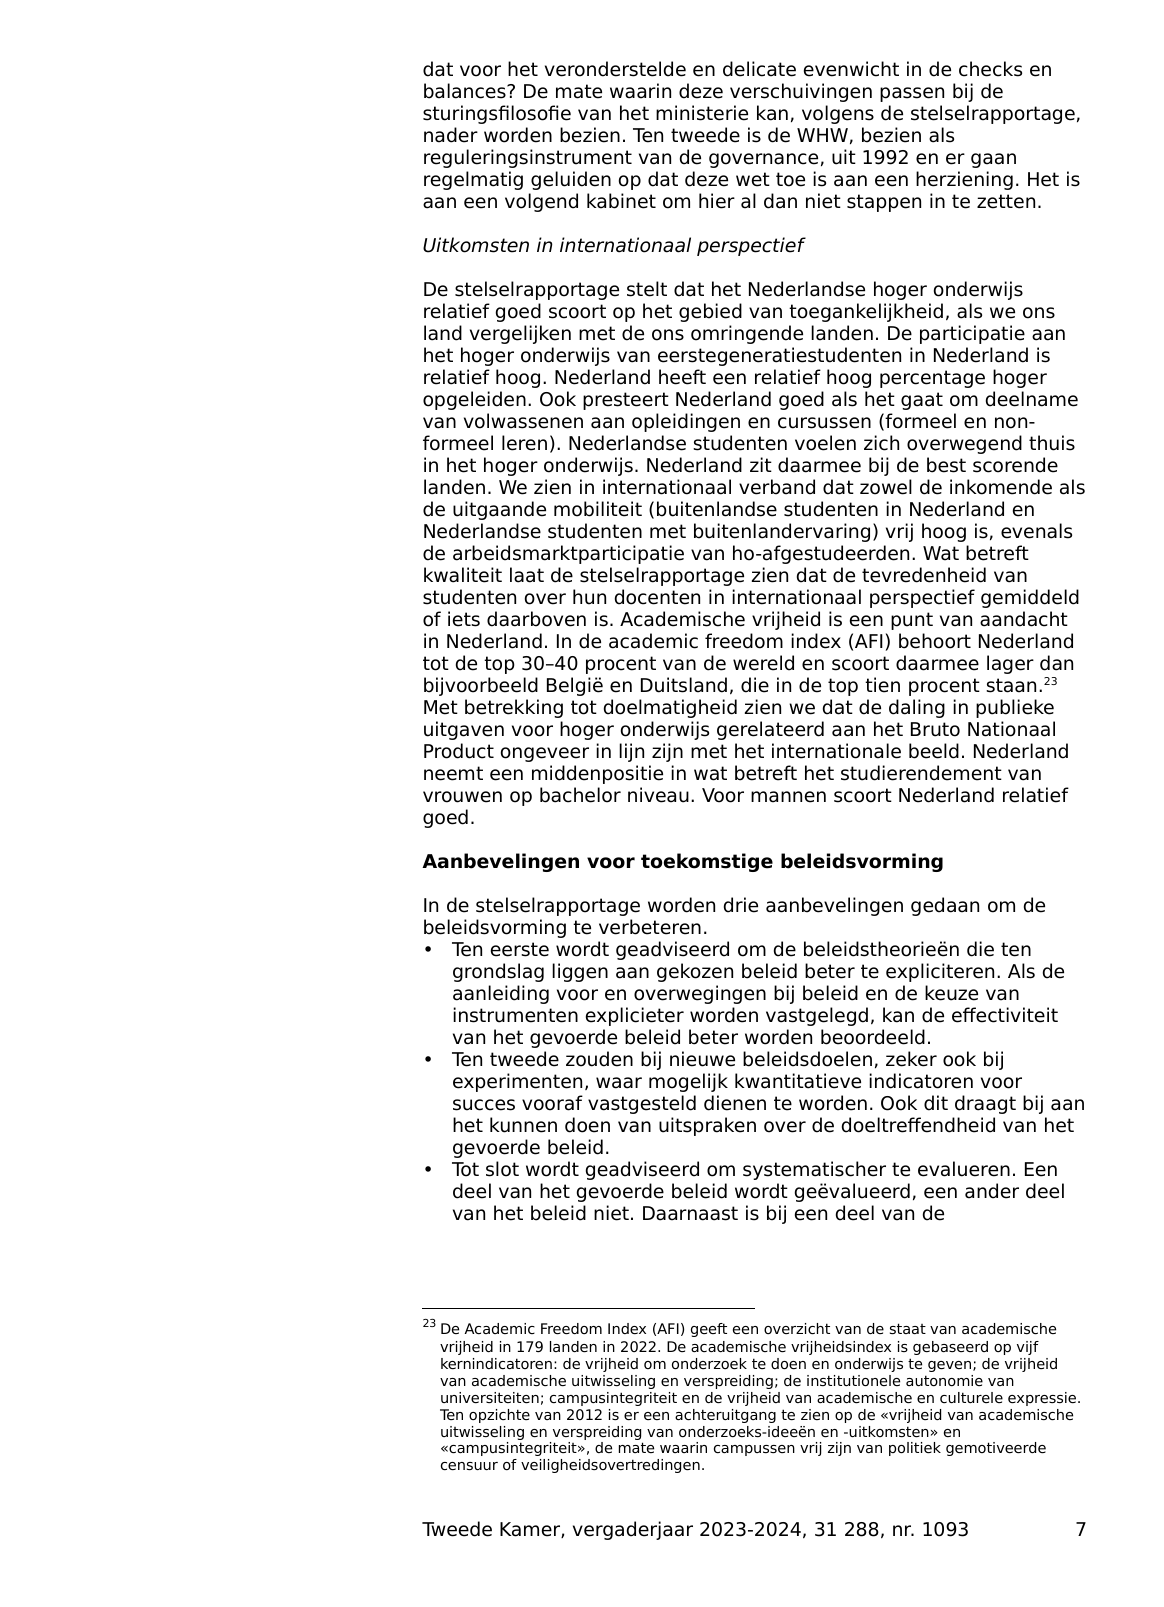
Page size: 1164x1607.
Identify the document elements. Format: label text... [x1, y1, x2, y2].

subtitle Uitkomsten in internationaal perspectief [422, 235, 1087, 257]
text • Ten eerste wordt geadviseerd om de beleidstheorieën die ten grondslag liggen aan gekozen beleid beter te expliciteren. Als de aanleiding voor en overwegingen bij beleid en de keuze van instrumenten explicieter worden vastgelegd, kan de effectiviteit van het gevoerde beleid beter worden beoordeeld. [422, 939, 1087, 1049]
subtitle Aanbevelingen voor toekomstige beleidsvorming [422, 851, 1087, 873]
text In de stelselrapportage worden drie aanbevelingen gedaan om de beleidsvorming te verbeteren. [422, 895, 1087, 939]
text De stelselrapportage stelt dat het Nederlandse hoger onderwijs relatief goed scoort op het gebied van toegankelijkheid, als we ons land vergelijken met de ons omringende landen. De participatie aan het hoger onderwijs van eerstegeneratiestudenten in Nederland is relatief hoog. Nederland heeft een relatief hoog percentage hoger opgeleiden. Ook presteert Nederland goed als het gaat om deelname van volwassenen aan opleidingen en cursussen (formeel en non-formeel leren). Nederlandse studenten voelen zich overwegend thuis in het hoger onderwijs. Nederland zit daarmee bij de best scorende landen. We zien in internationaal verband dat zowel de inkomende als de uitgaande mobiliteit (buitenlandse studenten in Nederland en Nederlandse studenten met buitenlandervaring) vrij hoog is, evenals de arbeidsmarktparticipatie van ho-afgestudeerden. Wat betreft kwaliteit laat de stelselrapportage zien dat de tevredenheid van studenten over hun docenten in internationaal perspectief gemiddeld of iets daarboven is. Academische vrijheid is een punt van aandacht in Nederland. In de academic freedom index (AFI) behoort Nederland tot de top 30–40 procent van de wereld en scoort daarmee lager dan bijvoorbeeld België en Duitsland, die in de top tien procent staan. Met betrekking tot doelmatigheid zien we dat de daling in publieke uitgaven voor hoger onderwijs gerelateerd aan het Bruto Nationaal Product ongeveer in lijn zijn met het internationale beeld. Nederland neemt een middenpositie in wat betreft het studierendement van vrouwen op bachelor niveau. Voor mannen scoort Nederland relatief goed. [422, 279, 1087, 829]
text dat voor het veronderstelde en delicate evenwicht in de checks en balances? De mate waarin deze verschuivingen passen bij de sturingsfilosofie van het ministerie kan, volgens de stelselrapportage, nader worden bezien. Ten tweede is de WHW, bezien als reguleringsinstrument van de governance, uit 1992 en er gaan regelmatig geluiden op dat deze wet toe is aan een herziening. Het is aan een volgend kabinet om hier al dan niet stappen in te zetten. [422, 59, 1087, 213]
text • Ten tweede zouden bij nieuwe beleidsdoelen, zeker ook bij experimenten, waar mogelijk kwantitatieve indicatoren voor succes vooraf vastgesteld dienen te worden. Ook dit draagt bij aan het kunnen doen van uitspraken over de doeltreffendheid van het gevoerde beleid. [422, 1049, 1087, 1159]
text • Tot slot wordt geadviseerd om systematischer te evalueren. Een deel van het gevoerde beleid wordt geëvalueerd, een ander deel van het beleid niet. Daarnaast is bij een deel van de [422, 1159, 1087, 1225]
text De Academic Freedom Index (AFI) geeft een overzicht van de staat van academische vrijheid in 179 landen in 2022. De academische vrijheidsindex is gebaseerd op vijf kernindicatoren: de vrijheid om onderzoek te doen en onderwijs te geven; de vrijheid van academische uitwisseling en verspreiding; de institutionele autonomie van universiteiten; campusintegriteit en de vrijheid van academische en culturele expressie. Ten opzichte van 2012 is er een achteruitgang te zien op de «vrijheid van academische uitwisseling en verspreiding van onderzoeks-ideeën en -uitkomsten» en «campusintegriteit», de mate waarin campussen vrij zijn van politiek gemotiveerde censuur of veiligheidsovertredingen. [422, 1317, 1087, 1474]
